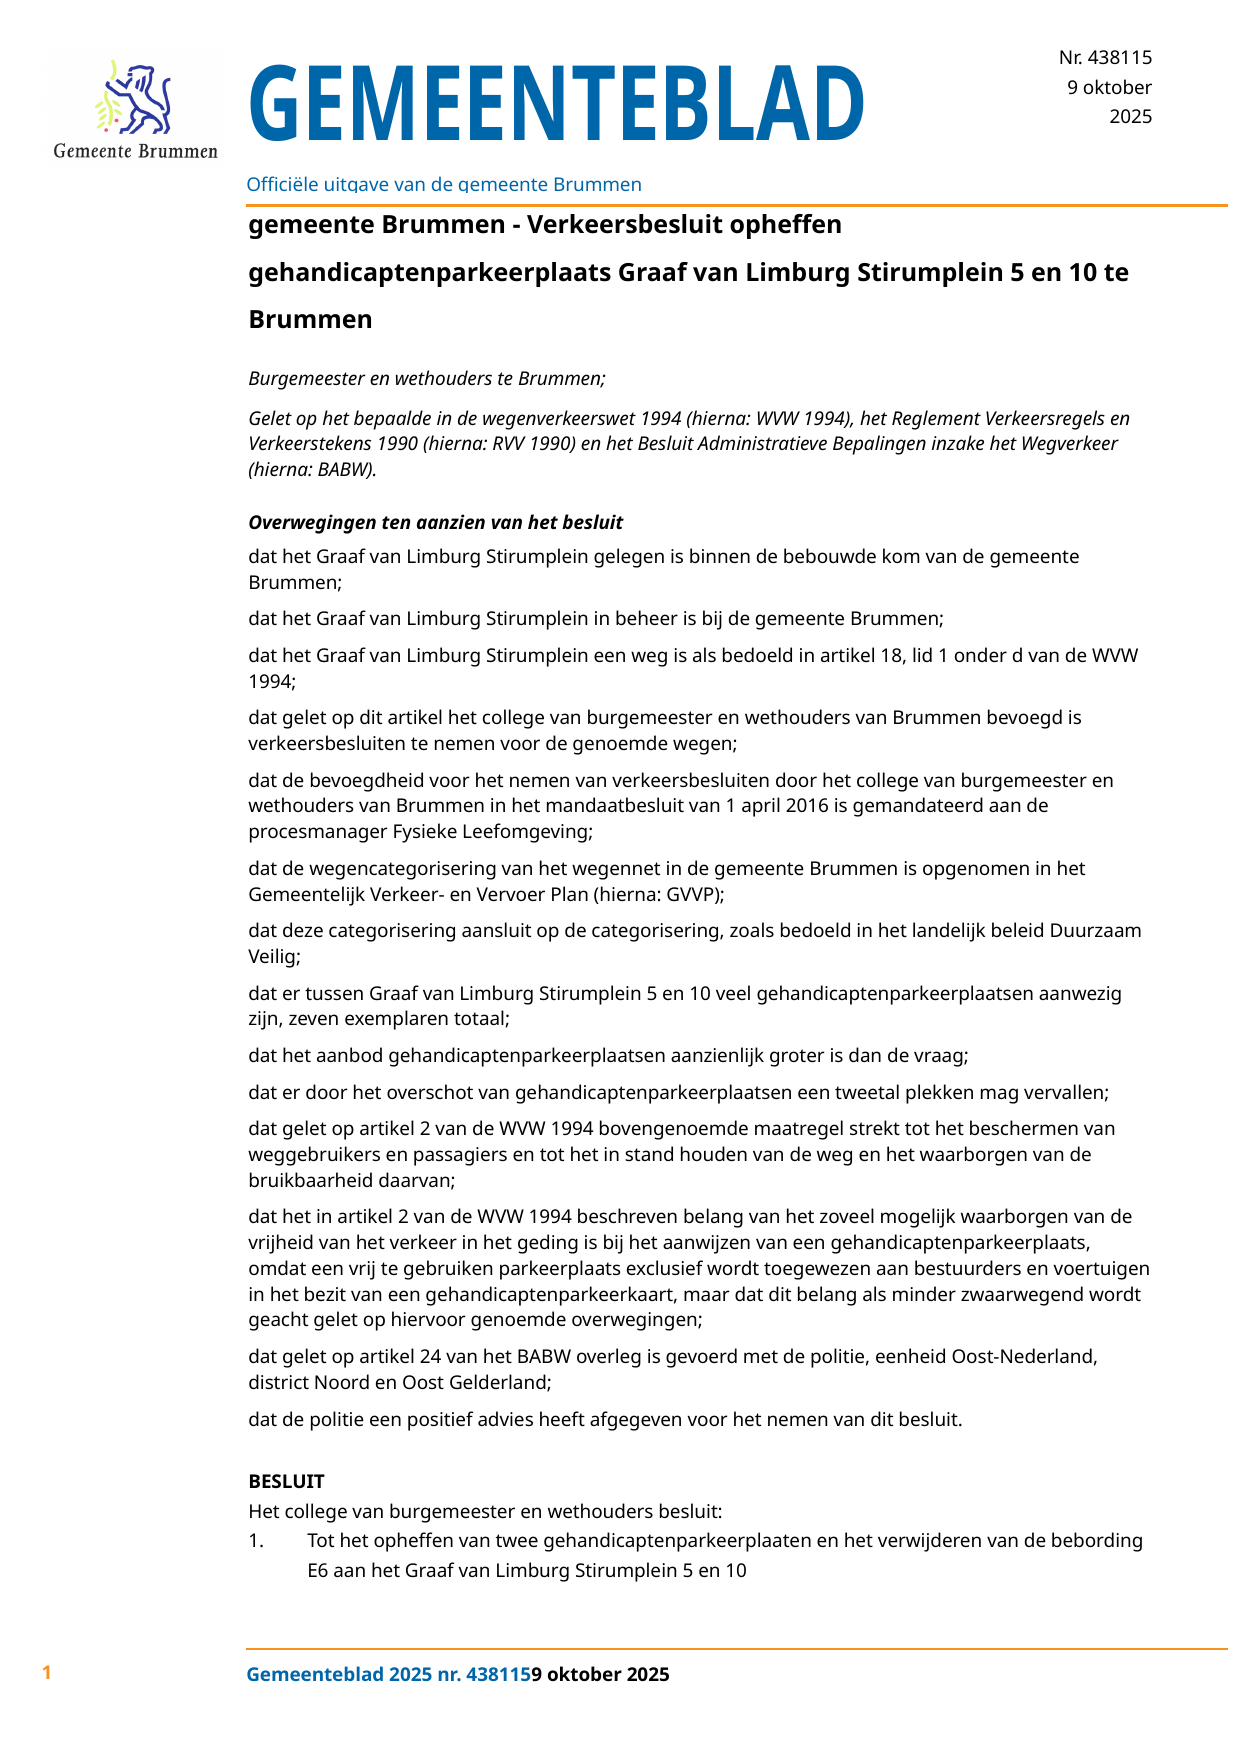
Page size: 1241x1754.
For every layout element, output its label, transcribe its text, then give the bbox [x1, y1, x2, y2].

text Overwegingen ten aanzien van het besluit [248, 509, 1152, 535]
text dat de politie een positief advies heeft afgegeven voor het nemen van dit besluit. [248, 1406, 1152, 1431]
text dat gelet op artikel 24 van het BABW overleg is gevoerd met de politie, eenheid Oost-Nederland, district Noord en Oost Gelderland; [248, 1343, 1152, 1395]
text dat deze categorisering aansluit op de categorisering, zoals bedoeld in het landelijk beleid Duurzaam Veilig; [248, 917, 1152, 969]
text Burgemeester en wethouders te Brummen; [248, 366, 1152, 391]
text gemeente Brummen - Verkeersbesluit opheffen gehandicaptenparkeerplaats Graaf van Limburg Stirumplein 5 en 10 te Brummen [248, 207, 1152, 336]
picture [41, 47, 231, 172]
text BESLUIT [248, 1468, 1152, 1494]
text dat het aanbod gehandicaptenparkeerplaatsen aanzienlijk groter is dan de vraag; [248, 1042, 1152, 1068]
text dat de wegencategorisering van het wegennet in de gemeente Brummen is opgenomen in het Gemeentelijk Verkeer- en Vervoer Plan (hierna: GVVP); [248, 855, 1152, 907]
text dat het Graaf van Limburg Stirumplein in beheer is bij de gemeente Brummen; [248, 606, 1152, 631]
text dat het in artikel 2 van de WVW 1994 beschreven belang van het zoveel mogelijk waarborgen van de vrijheid van het verkeer in het geding is bij het aanwijzen van een gehandicaptenparkeerplaats, omdat een vrij te gebruiken parkeerplaats exclusief wordt toegewezen aan bestuurders en voertuigen in het bezit van een gehandicaptenparkeerkaart, maar dat dit belang als minder zwaarwegend wordt geacht gelet op hiervoor genoemde overwegingen; [248, 1204, 1152, 1332]
text dat er tussen Graaf van Limburg Stirumplein 5 en 10 veel gehandicaptenparkeerplaatsen aanwezig zijn, zeven exemplaren totaal; [248, 980, 1152, 1031]
text dat gelet op artikel 2 van de WVW 1994 bovengenoemde maatregel strekt tot het beschermen van weggebruikers en passagiers en tot het in stand houden van de weg en het waarborgen van de bruikbaarheid daarvan; [248, 1116, 1152, 1193]
text dat het Graaf van Limburg Stirumplein een weg is als bedoeld in artikel 18, lid 1 onder d van de WVW 1994; [248, 642, 1152, 694]
text dat gelet op dit artikel het college van burgemeester en wethouders van Brummen bevoegd is verkeersbesluiten te nemen voor de genoemde wegen; [248, 704, 1152, 756]
list Tot het opheffen van twee gehandicaptenparkeerplaaten en het verwijderen van de bebording E6 aan het Graaf van Limburg Stirumplein 5 en 10 [248, 1528, 1152, 1583]
text dat de bevoegdheid voor het nemen van verkeersbesluiten door het college van burgemeester en wethouders van Brummen in het mandaatbesluit van 1 april 2016 is gemandateerd aan de procesmanager Fysieke Leefomgeving; [248, 767, 1152, 844]
text Het college van burgemeester en wethouders besluit: [248, 1498, 1152, 1524]
text Gelet op het bepaalde in de wegenverkeerswet 1994 (hierna: WVW 1994), het Reglement Verkeersregels en Verkeerstekens 1990 (hierna: RVV 1990) en het Besluit Administratieve Bepalingen inzake het Wegverkeer (hierna: BABW). [248, 405, 1152, 482]
text dat er door het overschot van gehandicaptenparkeerplaatsen een tweetal plekken mag vervallen; [248, 1079, 1152, 1105]
text dat het Graaf van Limburg Stirumplein gelegen is binnen de bebouwde kom van de gemeente Brummen; [248, 543, 1152, 594]
